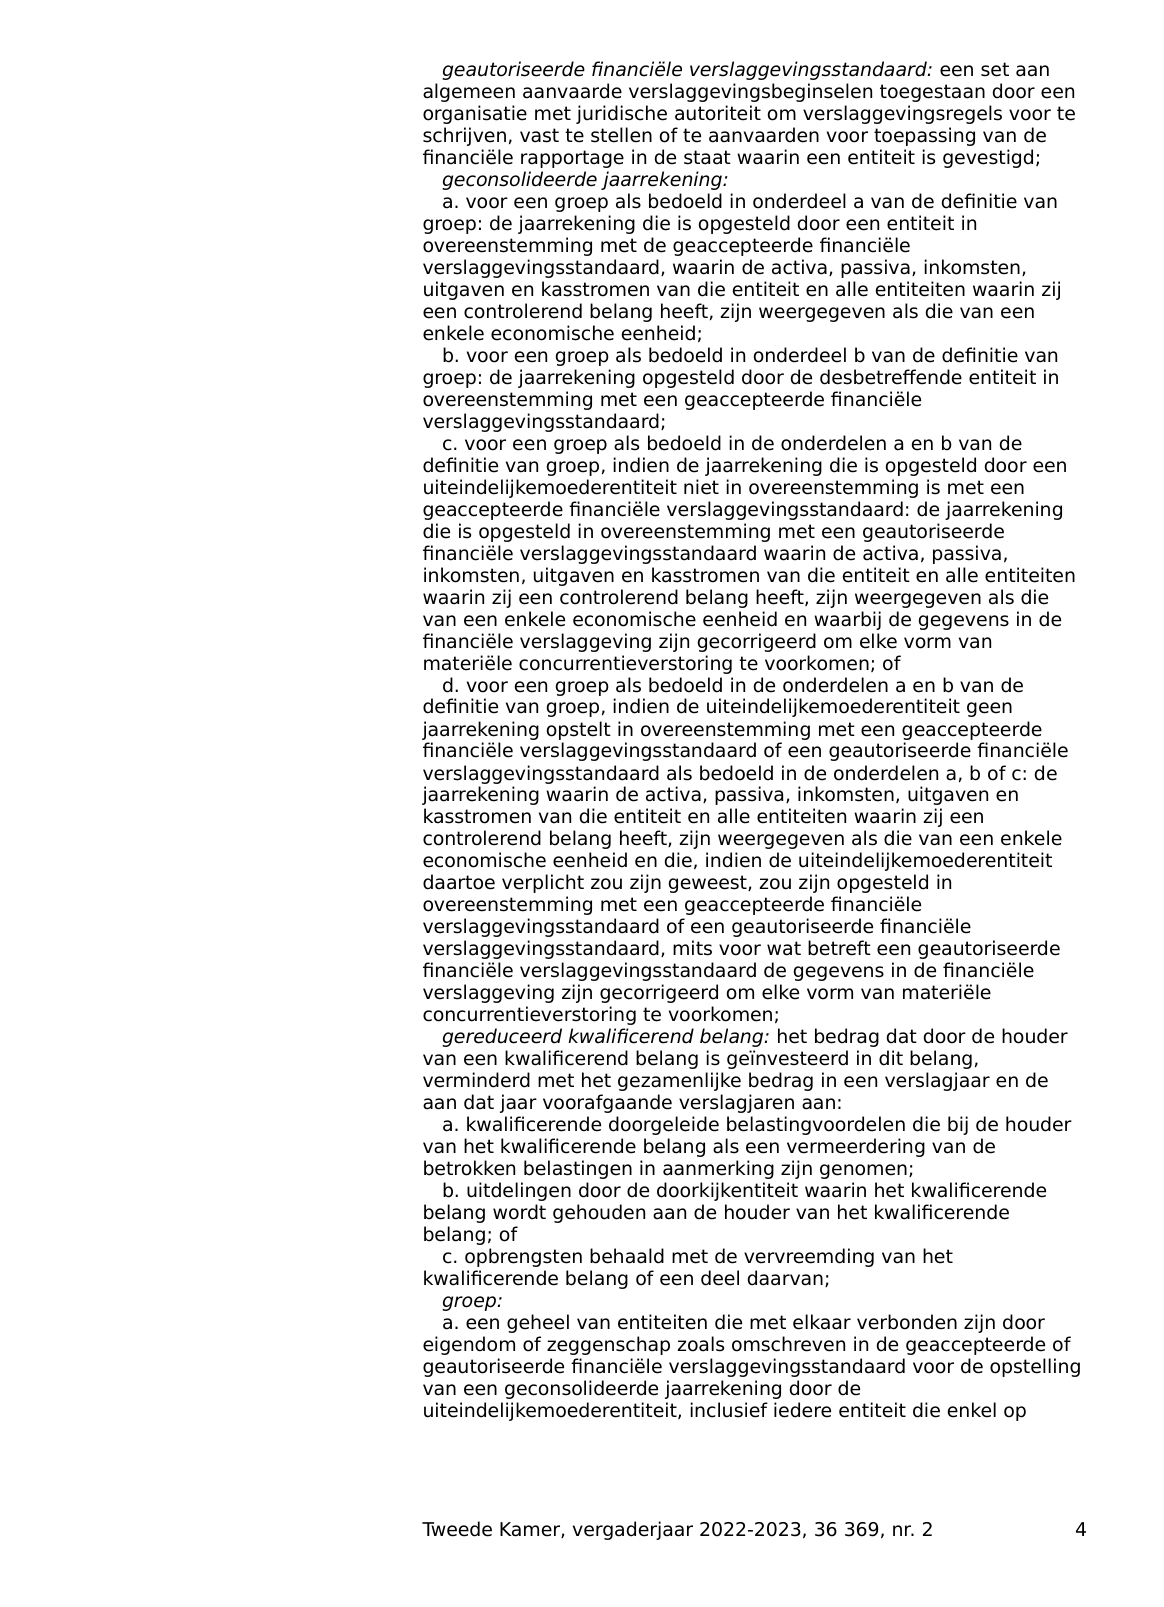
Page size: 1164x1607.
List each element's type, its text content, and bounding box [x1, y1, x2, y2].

text a. een geheel van entiteiten die met elkaar verbonden zijn door eigendom of zeggenschap zoals omschreven in de geaccepteerde of geautoriseerde financiële verslaggevingsstandaard voor de opstelling van een geconsolideerde jaarrekening door de uiteindelijkemoederentiteit, inclusief iedere entiteit die enkel op [422, 1312, 1087, 1422]
text b. uitdelingen door de doorkijkentiteit waarin het kwalificerende belang wordt gehouden aan de houder van het kwalificerende belang; of [422, 1180, 1087, 1246]
text groep: [422, 1290, 1087, 1312]
text a. kwalificerende doorgeleide belastingvoordelen die bij de houder van het kwalificerende belang als een vermeerdering van de betrokken belastingen in aanmerking zijn genomen; [422, 1114, 1087, 1180]
text c. voor een groep als bedoeld in de onderdelen a en b van de definitie van groep, indien de jaarrekening die is opgesteld door een uiteindelijkemoederentiteit niet in overeenstemming is met een geaccepteerde financiële verslaggevingsstandaard: de jaarrekening die is opgesteld in overeenstemming met een geautoriseerde financiële verslaggevingsstandaard waarin de activa, passiva, inkomsten, uitgaven en kasstromen van die entiteit en alle entiteiten waarin zij een controlerend belang heeft, zijn weergegeven als die van een enkele economische eenheid en waarbij de gegevens in de financiële verslaggeving zijn gecorrigeerd om elke vorm van materiële concurrentieverstoring te voorkomen; of [422, 433, 1087, 674]
text geautoriseerde financiële verslaggevingsstandaard: een set aan algemeen aanvaarde verslaggevingsbeginselen toegestaan door een organisatie met juridische autoriteit om verslaggevingsregels voor te schrijven, vast te stellen of te aanvaarden voor toepassing van de financiële rapportage in de staat waarin een entiteit is gevestigd; [422, 59, 1087, 169]
text d. voor een groep als bedoeld in de onderdelen a en b van de definitie van groep, indien de uiteindelijkemoederentiteit geen jaarrekening opstelt in overeenstemming met een geaccepteerde financiële verslaggevingsstandaard of een geautoriseerde financiële verslaggevingsstandaard als bedoeld in de onderdelen a, b of c: de jaarrekening waarin de activa, passiva, inkomsten, uitgaven en kasstromen van die entiteit en alle entiteiten waarin zij een controlerend belang heeft, zijn weergegeven als die van een enkele economische eenheid en die, indien de uiteindelijkemoederentiteit daartoe verplicht zou zijn geweest, zou zijn opgesteld in overeenstemming met een geaccepteerde financiële verslaggevingsstandaard of een geautoriseerde financiële verslaggevingsstandaard, mits voor wat betreft een geautoriseerde financiële verslaggevingsstandaard de gegevens in de financiële verslaggeving zijn gecorrigeerd om elke vorm van materiële concurrentieverstoring te voorkomen; [422, 674, 1087, 1026]
text c. opbrengsten behaald met de vervreemding van het kwalificerende belang of een deel daarvan; [422, 1246, 1087, 1290]
text b. voor een groep als bedoeld in onderdeel b van de definitie van groep: de jaarrekening opgesteld door de desbetreffende entiteit in overeenstemming met een geaccepteerde financiële verslaggevingsstandaard; [422, 345, 1087, 433]
text a. voor een groep als bedoeld in onderdeel a van de definitie van groep: de jaarrekening die is opgesteld door een entiteit in overeenstemming met de geaccepteerde financiële verslaggevingsstandaard, waarin de activa, passiva, inkomsten, uitgaven en kasstromen van die entiteit en alle entiteiten waarin zij een controlerend belang heeft, zijn weergegeven als die van een enkele economische eenheid; [422, 191, 1087, 345]
text gereduceerd kwalificerend belang: het bedrag dat door de houder van een kwalificerend belang is geïnvesteerd in dit belang, verminderd met het gezamenlijke bedrag in een verslagjaar en de aan dat jaar voorafgaande verslagjaren aan: [422, 1026, 1087, 1114]
text geconsolideerde jaarrekening: [422, 169, 1087, 191]
